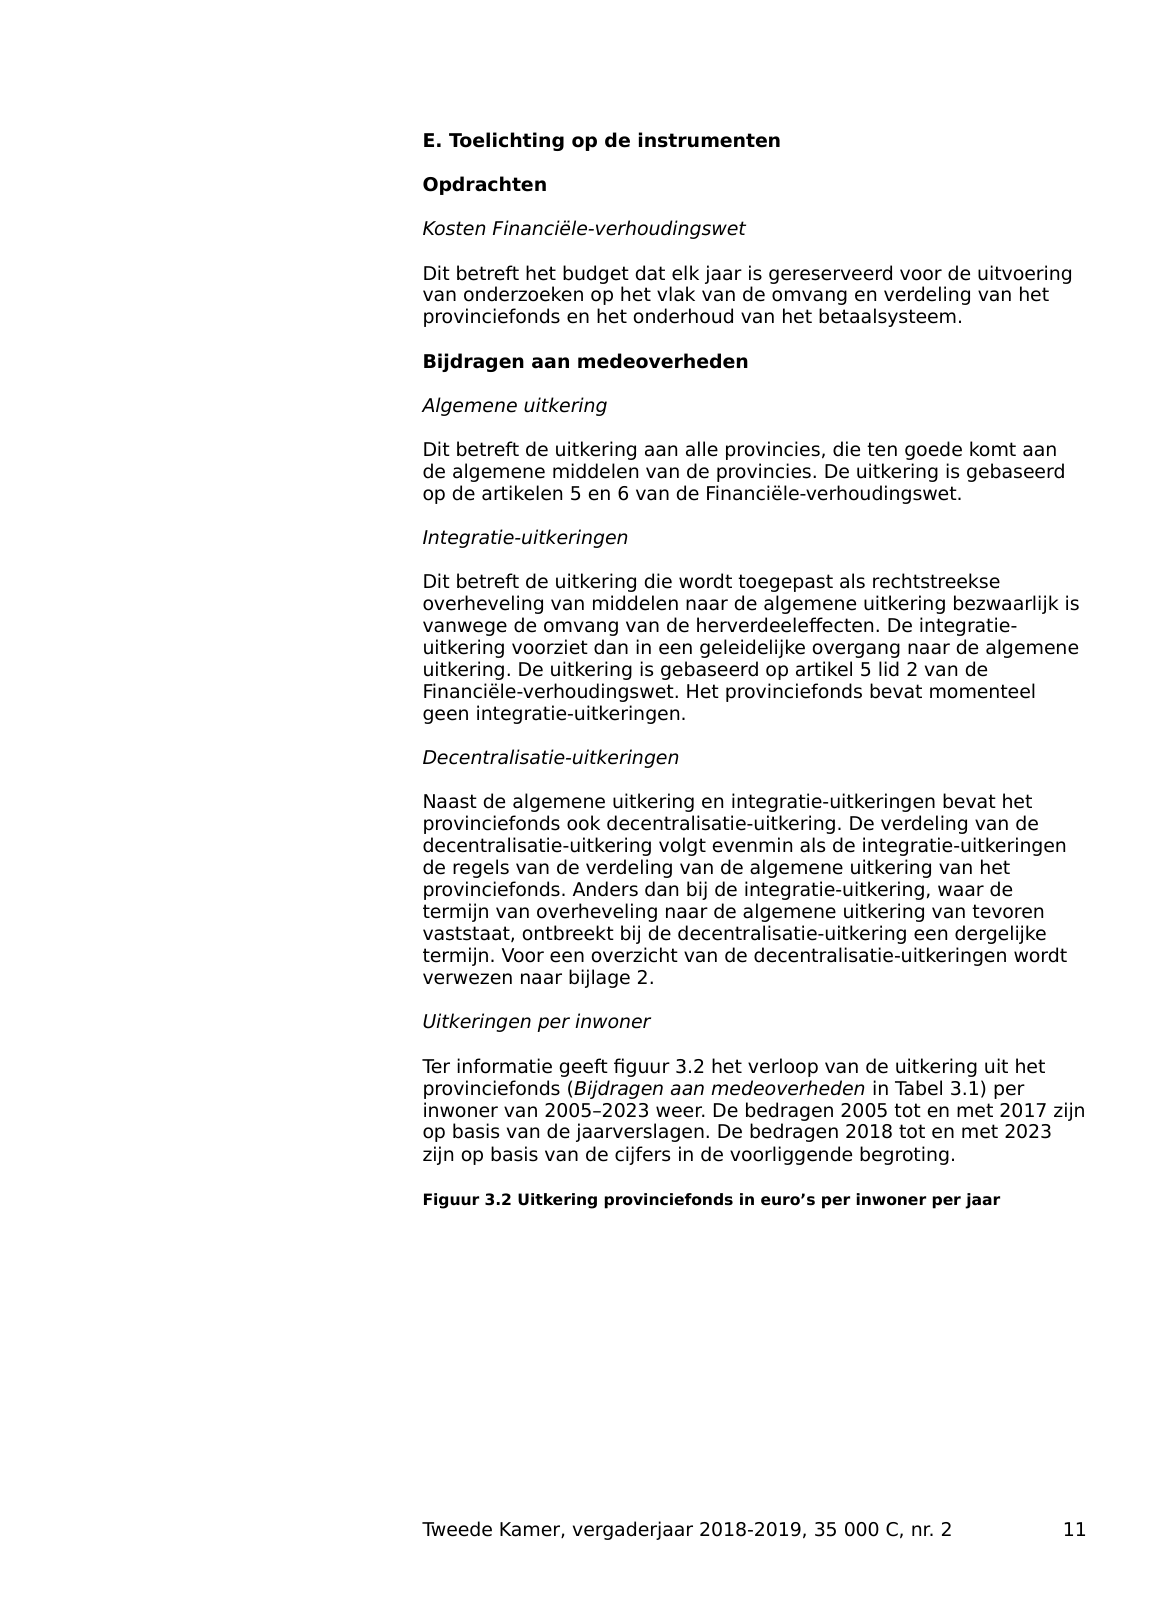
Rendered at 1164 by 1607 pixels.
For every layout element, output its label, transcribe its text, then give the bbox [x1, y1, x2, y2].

text Dit betreft de uitkering aan alle provincies, die ten goede komt aan de algemene middelen van de provincies. De uitkering is gebaseerd op de artikelen 5 en 6 van de Financiële-verhoudingswet. [422, 439, 1087, 505]
text Dit betreft het budget dat elk jaar is gereserveerd voor de uitvoering van onderzoeken op het vlak van de omvang en verdeling van het provinciefonds en het onderhoud van het betaalsysteem. [422, 262, 1087, 328]
subtitle Integratie-uitkeringen [422, 527, 1087, 549]
text Figuur 3.2 Uitkering provinciefonds in euro’s per inwoner per jaar [422, 1191, 1066, 1209]
subtitle Opdrachten [422, 174, 1087, 196]
subtitle Algemene uitkering [422, 395, 1087, 417]
subtitle Bijdragen aan medeoverheden [422, 351, 1087, 372]
text Ter informatie geeft figuur 3.2 het verloop van de uitkering uit het provinciefonds (Bijdragen aan medeoverheden in Tabel 3.1) per inwoner van 2005–2023 weer. De bedragen 2005 tot en met 2017 zijn op basis van de jaarverslagen. De bedragen 2018 tot en met 2023 zijn op basis van de cijfers in de voorliggende begroting. [422, 1056, 1087, 1165]
subtitle Decentralisatie-uitkeringen [422, 747, 1087, 769]
subtitle E. Toelichting op de instrumenten [422, 130, 1087, 152]
text Dit betreft de uitkering die wordt toegepast als rechtstreekse overheveling van middelen naar de algemene uitkering bezwaarlijk is vanwege de omvang van de herverdeeleffecten. De integratie-uitkering voorziet dan in een geleidelijke overgang naar de algemene uitkering. De uitkering is gebaseerd op artikel 5 lid 2 van de Financiële-verhoudingswet. Het provinciefonds bevat momenteel geen integratie-uitkeringen. [422, 571, 1087, 725]
subtitle Kosten Financiële-verhoudingswet [422, 218, 1087, 240]
subtitle Uitkeringen per inwoner [422, 1011, 1087, 1033]
text Naast de algemene uitkering en integratie-uitkeringen bevat het provinciefonds ook decentralisatie-uitkering. De verdeling van de decentralisatie-uitkering volgt evenmin als de integratie-uitkeringen de regels van de verdeling van de algemene uitkering van het provinciefonds. Anders dan bij de integratie-uitkering, waar de termijn van overheveling naar de algemene uitkering van tevoren vaststaat, ontbreekt bij de decentralisatie-uitkering een dergelijke termijn. Voor een overzicht van de decentralisatie-uitkeringen wordt verwezen naar bijlage 2. [422, 791, 1087, 989]
